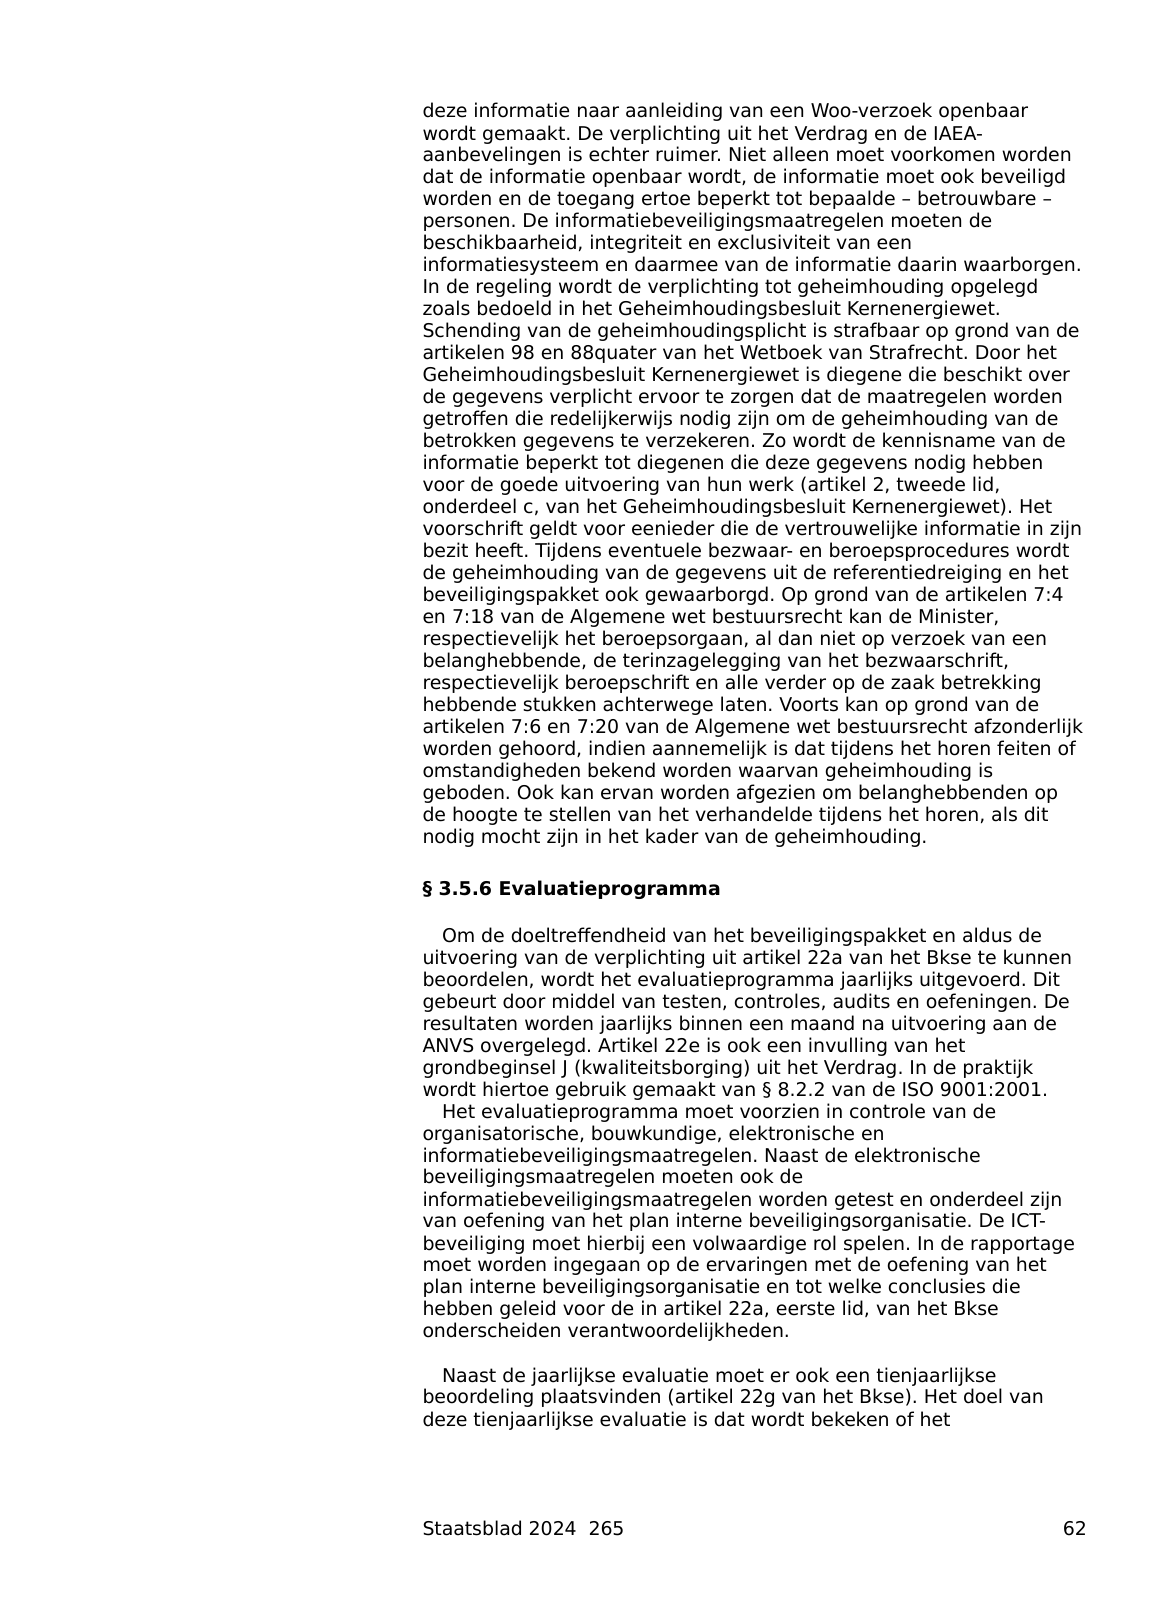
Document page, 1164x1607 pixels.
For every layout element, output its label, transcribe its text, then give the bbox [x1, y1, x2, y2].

text Om de doeltreffendheid van het beveiligingspakket en aldus de uitvoering van de verplichting uit artikel 22a van het Bkse te kunnen beoordelen, wordt het evaluatieprogramma jaarlijks uitgevoerd. Dit gebeurt door middel van testen, controles, audits en oefeningen. De resultaten worden jaarlijks binnen een maand na uitvoering aan de ANVS overgelegd. Artikel 22e is ook een invulling van het grondbeginsel J (kwaliteitsborging) uit het Verdrag. In de praktijk wordt hiertoe gebruik gemaakt van § 8.2.2 van de ISO 9001:2001. [422, 925, 1087, 1101]
text Het evaluatieprogramma moet voorzien in controle van de organisatorische, bouwkundige, elektronische en informatiebeveiligingsmaatregelen. Naast de elektronische beveiligingsmaatregelen moeten ook de informatiebeveiligingsmaatregelen worden getest en onderdeel zijn van oefening van het plan interne beveiligingsorganisatie. De ICT-beveiliging moet hierbij een volwaardige rol spelen. In de rapportage moet worden ingegaan op de ervaringen met de oefening van het plan interne beveiligingsorganisatie en tot welke conclusies die hebben geleid voor de in artikel 22a, eerste lid, van het Bkse onderscheiden verantwoordelijkheden. [422, 1101, 1087, 1342]
subtitle § 3.5.6 Evaluatieprogramma [422, 878, 1087, 900]
text deze informatie naar aanleiding van een Woo-verzoek openbaar wordt gemaakt. De verplichting uit het Verdrag en de IAEA-aanbevelingen is echter ruimer. Niet alleen moet voorkomen worden dat de informatie openbaar wordt, de informatie moet ook beveiligd worden en de toegang ertoe beperkt tot bepaalde – betrouwbare – personen. De informatiebeveiligingsmaatregelen moeten de beschikbaarheid, integriteit en exclusiviteit van een informatiesysteem en daarmee van de informatie daarin waarborgen. In de regeling wordt de verplichting tot geheimhouding opgelegd zoals bedoeld in het Geheimhoudingsbesluit Kernenergiewet. Schending van de geheimhoudingsplicht is strafbaar op grond van de artikelen 98 en 88quater van het Wetboek van Strafrecht. Door het Geheimhoudingsbesluit Kernenergiewet is diegene die beschikt over de gegevens verplicht ervoor te zorgen dat de maatregelen worden getroffen die redelijkerwijs nodig zijn om de geheimhouding van de betrokken gegevens te verzekeren. Zo wordt de kennisname van de informatie beperkt tot diegenen die deze gegevens nodig hebben voor de goede uitvoering van hun werk (artikel 2, tweede lid, onderdeel c, van het Geheimhoudingsbesluit Kernenergiewet). Het voorschrift geldt voor eenieder die de vertrouwelijke informatie in zijn bezit heeft. Tijdens eventuele bezwaar- en beroepsprocedures wordt de geheimhouding van de gegevens uit de referentiedreiging en het beveiligingspakket ook gewaarborgd. Op grond van de artikelen 7:4 en 7:18 van de Algemene wet bestuursrecht kan de Minister, respectievelijk het beroepsorgaan, al dan niet op verzoek van een belanghebbende, de terinzagelegging van het bezwaarschrift, respectievelijk beroepschrift en alle verder op de zaak betrekking hebbende stukken achterwege laten. Voorts kan op grond van de artikelen 7:6 en 7:20 van de Algemene wet bestuursrecht afzonderlijk worden gehoord, indien aannemelijk is dat tijdens het horen feiten of omstandigheden bekend worden waarvan geheimhouding is geboden. Ook kan ervan worden afgezien om belanghebbenden op de hoogte te stellen van het verhandelde tijdens het horen, als dit nodig mocht zijn in het kader van de geheimhouding. [422, 100, 1087, 848]
text Naast de jaarlijkse evaluatie moet er ook een tienjaarlijkse beoordeling plaatsvinden (artikel 22g van het Bkse). Het doel van deze tienjaarlijkse evaluatie is dat wordt bekeken of het [422, 1364, 1087, 1430]
